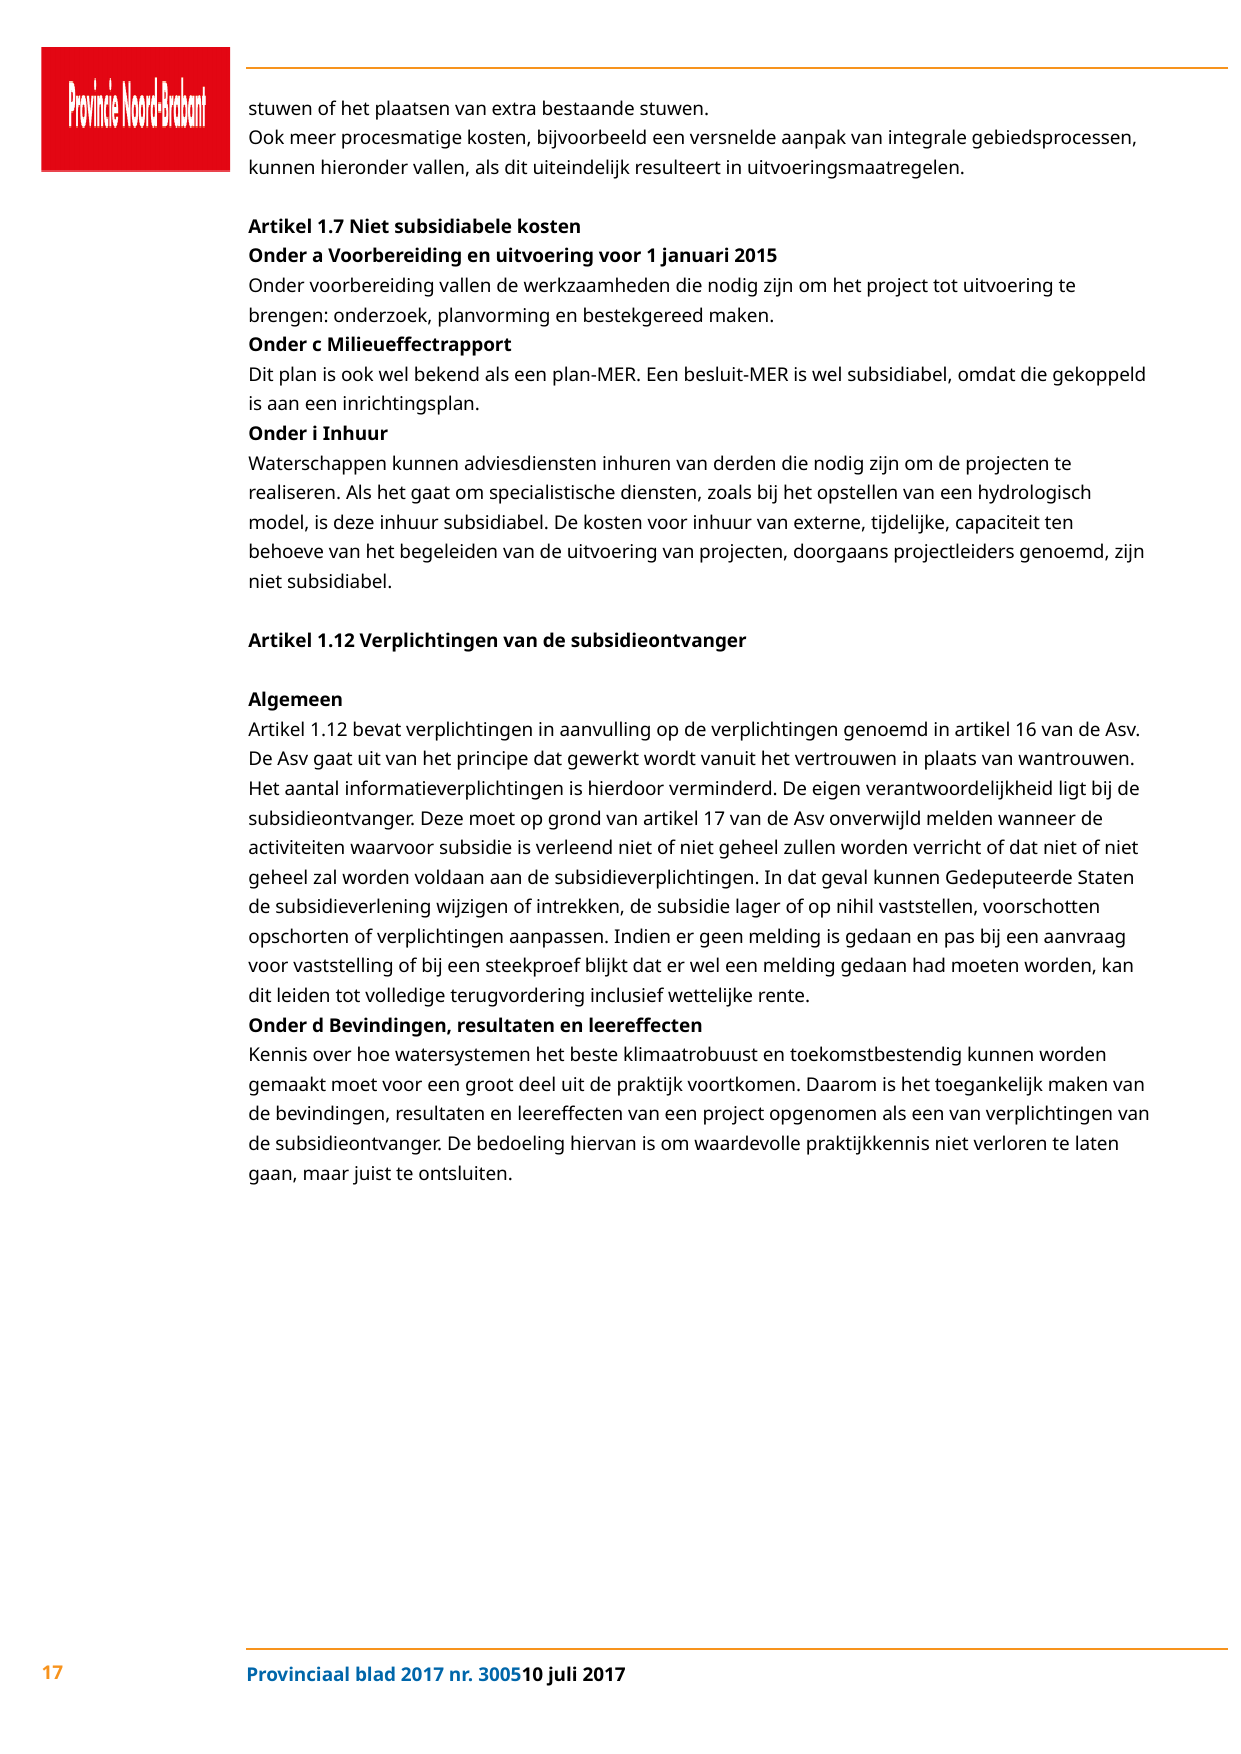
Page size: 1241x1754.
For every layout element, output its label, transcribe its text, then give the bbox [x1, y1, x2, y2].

picture [41, 47, 231, 172]
text Kennis over hoe watersystemen het beste klimaatrobuust en toekomstbestendig kunnen worden gemaakt moet voor een groot deel uit de praktijk voortkomen. Daarom is het toegankelijk maken van de bevindingen, resultaten en leereffecten van een project opgenomen als een van verplichtingen van de subsidieontvanger. De bedoeling hiervan is om waardevolle praktijkkennis niet verloren te laten gaan, maar juist te ontsluiten. [248, 1041, 1152, 1186]
text Waterschappen kunnen adviesdiensten inhuren van derden die nodig zijn om de projecten te realiseren. Als het gaat om specialistische diensten, zoals bij het opstellen van een hydrologisch model, is deze inhuur subsidiabel. De kosten voor inhuur van externe, tijdelijke, capaciteit ten behoeve van het begeleiden van de uitvoering van projecten, doorgaans projectleiders genoemd, zijn niet subsidiabel. [248, 450, 1152, 594]
text Artikel 1.7 Niet subsidiabele kosten [248, 213, 1152, 239]
text De Asv gaat uit van het principe dat gewerkt wordt vanuit het vertrouwen in plaats van wantrouwen. Het aantal informatieverplichtingen is hierdoor verminderd. De eigen verantwoordelijkheid ligt bij de subsidieontvanger. Deze moet op grond van artikel 17 van de Asv onverwijld melden wanneer de activiteiten waarvoor subsidie is verleend niet of niet geheel zullen worden verricht of dat niet of niet geheel zal worden voldaan aan de subsidieverplichtingen. In dat geval kunnen Gedeputeerde Staten de subsidieverlening wijzigen of intrekken, de subsidie lager of op nihil vaststellen, voorschotten opschorten of verplichtingen aanpassen. Indien er geen melding is gedaan en pas bij een aanvraag voor vaststelling of bij een steekproef blijkt dat er wel een melding gedaan had moeten worden, kan dit leiden tot volledige terugvordering inclusief wettelijke rente. [248, 746, 1152, 1008]
text Onder voorbereiding vallen de werkzaamheden die nodig zijn om het project tot uitvoering te brengen: onderzoek, planvorming en bestekgereed maken. [248, 272, 1152, 328]
text Artikel 1.12 bevat verplichtingen in aanvulling op de verplichtingen genoemd in artikel 16 van de Asv. [248, 716, 1152, 742]
text Onder a Voorbereiding en uitvoering voor 1 januari 2015 [248, 243, 1152, 268]
text Onder d Bevindingen, resultaten en leereffecten [248, 1012, 1152, 1038]
text Onder c Milieueffectrapport [248, 331, 1152, 357]
text Dit plan is ook wel bekend als een plan-MER. Een besluit-MER is wel subsidiabel, omdat die gekoppeld is aan een inrichtingsplan. [248, 361, 1152, 416]
text Artikel 1.12 Verplichtingen van de subsidieontvanger [248, 627, 1152, 653]
table_header [248, 1219, 1152, 1245]
text Ook meer procesmatige kosten, bijvoorbeeld een versnelde aanpak van integrale gebiedsprocessen, kunnen hieronder vallen, als dit uiteindelijk resulteert in uitvoeringsmaatregelen. [248, 124, 1152, 180]
text stuwen of het plaatsen van extra bestaande stuwen. [248, 95, 1152, 121]
text Onder i Inhuur [248, 420, 1152, 446]
text Algemeen [248, 686, 1152, 712]
